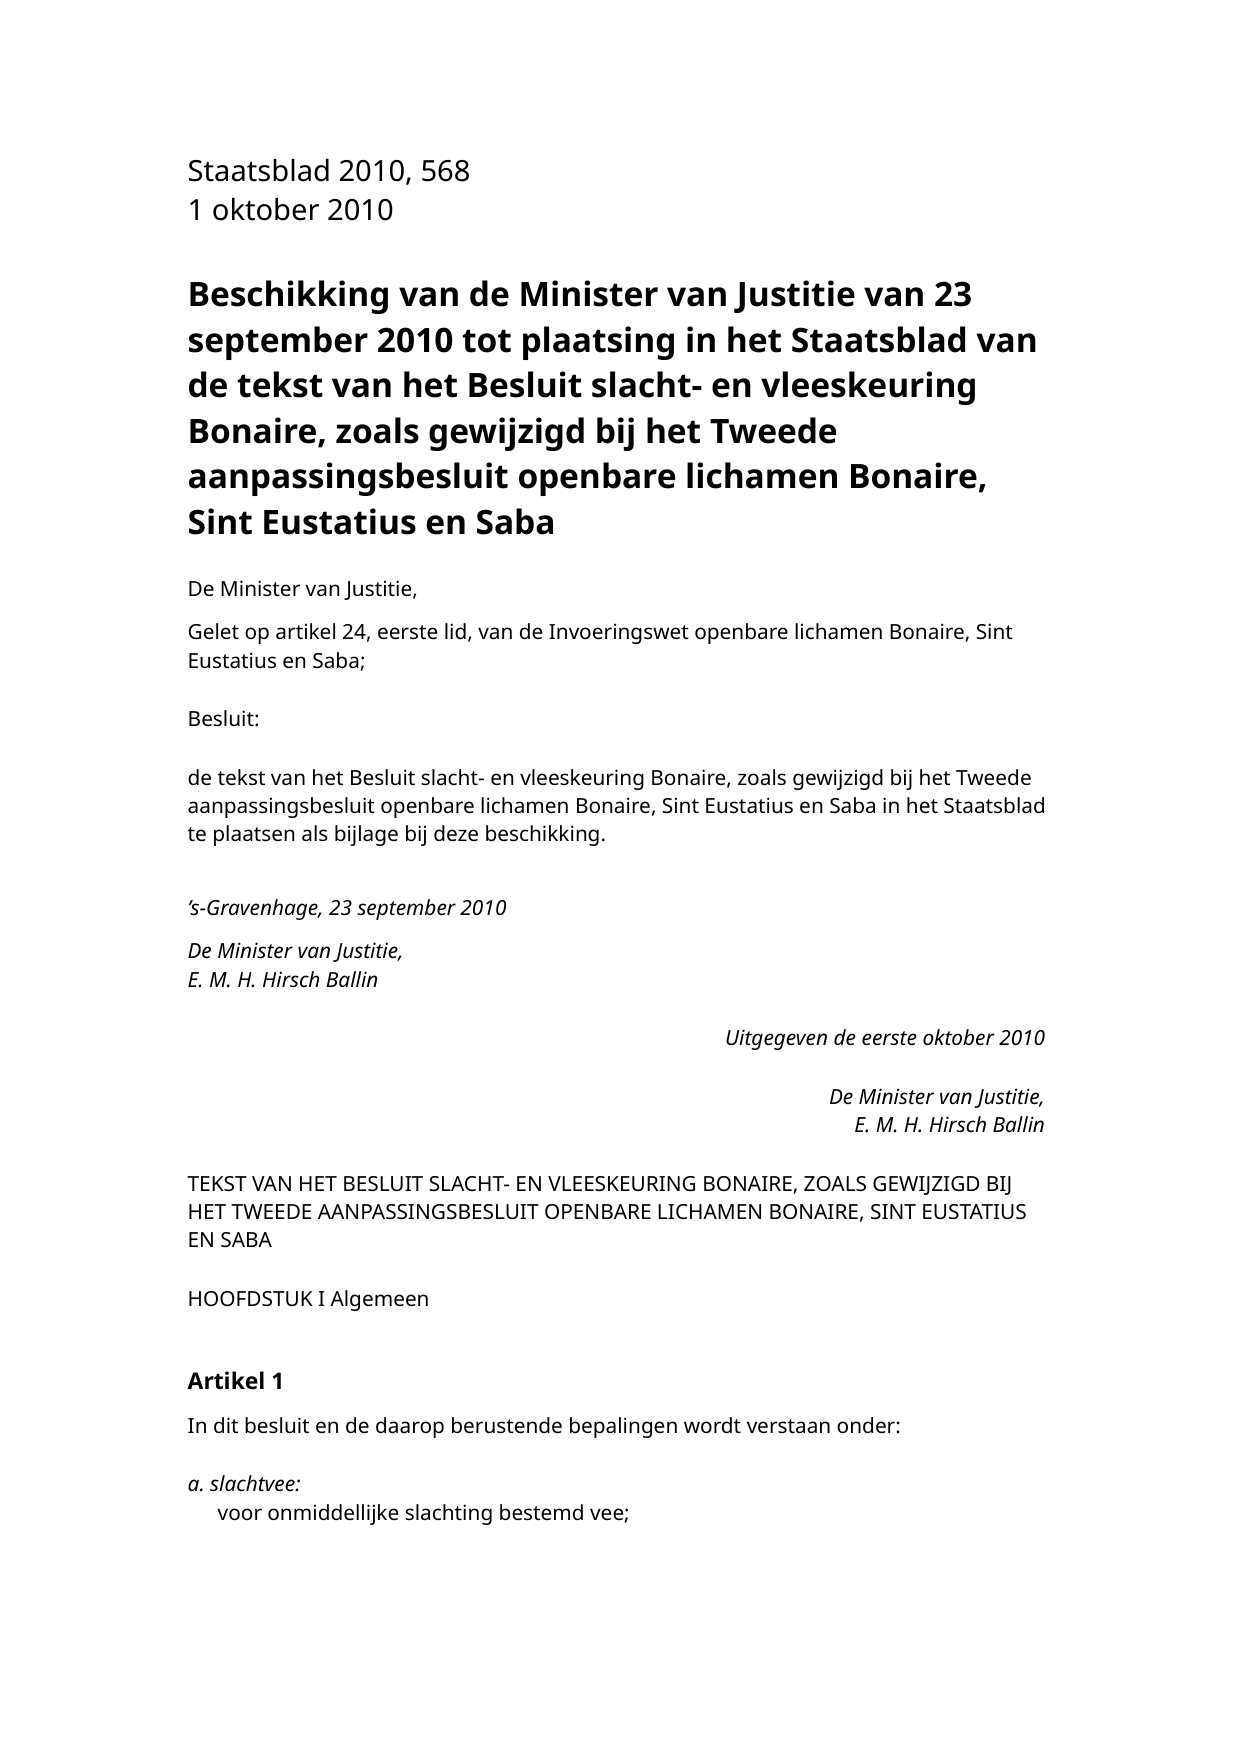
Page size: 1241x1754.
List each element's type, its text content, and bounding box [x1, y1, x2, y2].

text a. slachtvee: [187, 1469, 1053, 1498]
text Uitgegeven de eerste oktober 2010 [187, 1023, 1053, 1052]
text De Minister van Justitie, [187, 936, 1053, 965]
text 1 oktober 2010 [187, 190, 1053, 229]
text E. M. H. Hirsch Ballin [187, 965, 1053, 993]
text Staatsblad 2010, 568 [187, 150, 1053, 190]
text ’s-Gravenhage, 23 september 2010 [187, 893, 1053, 921]
subtitle Beschikking van de Minister van Justitie van 23 september 2010 tot plaatsing in het Staatsblad van de tekst van het Besluit slacht- en vleeskeuring Bonaire, zoals gewijzigd bij het Tweede aanpassingsbesluit openbare lichamen Bonaire, Sint Eustatius en Saba [187, 271, 1053, 544]
text De Minister van Justitie, [187, 574, 1053, 602]
subtitle HOOFDSTUK I Algemeen [187, 1284, 1053, 1312]
text voor onmiddellijke slachting bestemd vee; [217, 1498, 1053, 1526]
subtitle Artikel 1 [187, 1365, 1053, 1396]
text In dit besluit en de daarop berustende bepalingen wordt verstaan onder: [187, 1411, 1053, 1439]
text de tekst van het Besluit slacht- en vleeskeuring Bonaire, zoals gewijzigd bij het Tweede aanpassingsbesluit openbare lichamen Bonaire, Sint Eustatius en Saba in het Staatsblad te plaatsen als bijlage bij deze beschikking. [187, 763, 1053, 848]
text Gelet op artikel 24, eerste lid, van de Invoeringswet openbare lichamen Bonaire, Sint Eustatius en Saba; [187, 617, 1053, 674]
text De Minister van Justitie, [187, 1082, 1053, 1110]
text Besluit: [187, 704, 1053, 733]
subtitle TEKST VAN HET BESLUIT SLACHT- EN VLEESKEURING BONAIRE, ZOALS GEWIJZIGD BIJ HET TWEEDE AANPASSINGSBESLUIT OPENBARE LICHAMEN BONAIRE, SINT EUSTATIUS EN SABA [187, 1169, 1053, 1254]
text E. M. H. Hirsch Ballin [187, 1110, 1053, 1139]
